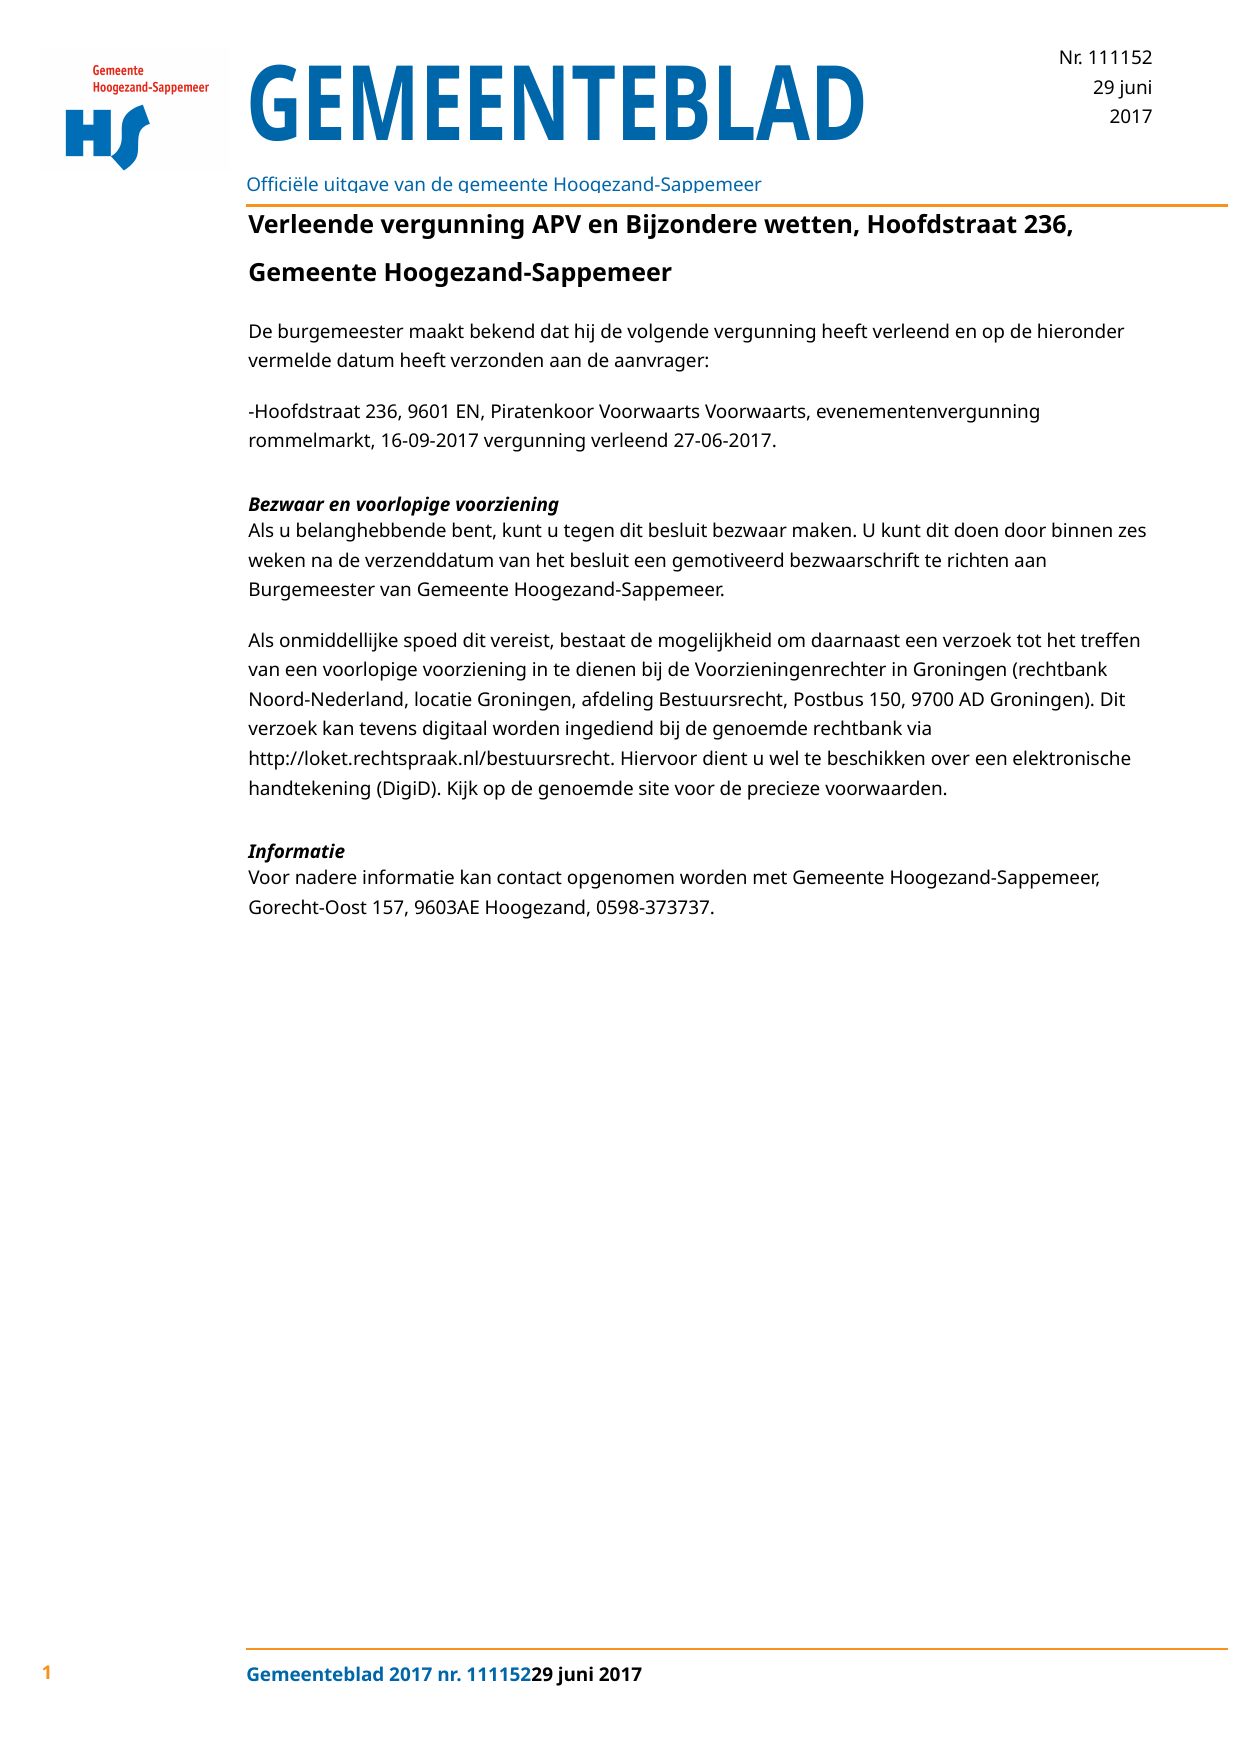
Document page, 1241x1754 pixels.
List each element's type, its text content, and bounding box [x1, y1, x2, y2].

text Als u belanghebbende bent, kunt u tegen dit besluit bezwaar maken. U kunt dit doen door binnen zes weken na de verzenddatum van het besluit een gemotiveerd bezwaarschrift te richten aan Burgemeester van Gemeente Hoogezand-Sappemeer. [248, 517, 1152, 602]
text De burgemeester maakt bekend dat hij de volgende vergunning heeft verleend en op de hieronder vermelde datum heeft verzonden aan de aanvrager: [248, 318, 1152, 373]
text Informatie [248, 839, 1152, 864]
text Bezwaar en voorlopige voorziening [248, 491, 1152, 517]
text Als onmiddellijke spoed dit vereist, bestaat de mogelijkheid om daarnaast een verzoek tot het treffen van een voorlopige voorziening in te dienen bij de Voorzieningenrechter in Groningen (rechtbank Noord-Nederland, locatie Groningen, afdeling Bestuursrecht, Postbus 150, 9700 AD Groningen). Dit verzoek kan tevens digitaal worden ingediend bij de genoemde rechtbank via http://loket.rechtspraak.nl/bestuursrecht. Hiervoor dient u wel te beschikken over een elektronische handtekening (DigiD). Kijk op de genoemde site voor de precieze voorwaarden. [248, 627, 1152, 800]
text Verleende vergunning APV en Bijzondere wetten, Hoofdstraat 236, Gemeente Hoogezand-Sappemeer [248, 207, 1152, 288]
text -Hoofdstraat 236, 9601 EN, Piratenkoor Voorwaarts Voorwaarts, evenementenvergunning rommelmarkt, 16-09-2017 vergunning verleend 27-06-2017. [248, 398, 1152, 453]
text Voor nadere informatie kan contact opgenomen worden met Gemeente Hoogezand-Sappemeer, Gorecht-Oost 157, 9603AE Hoogezand, 0598-373737. [248, 864, 1152, 920]
picture [41, 47, 231, 172]
